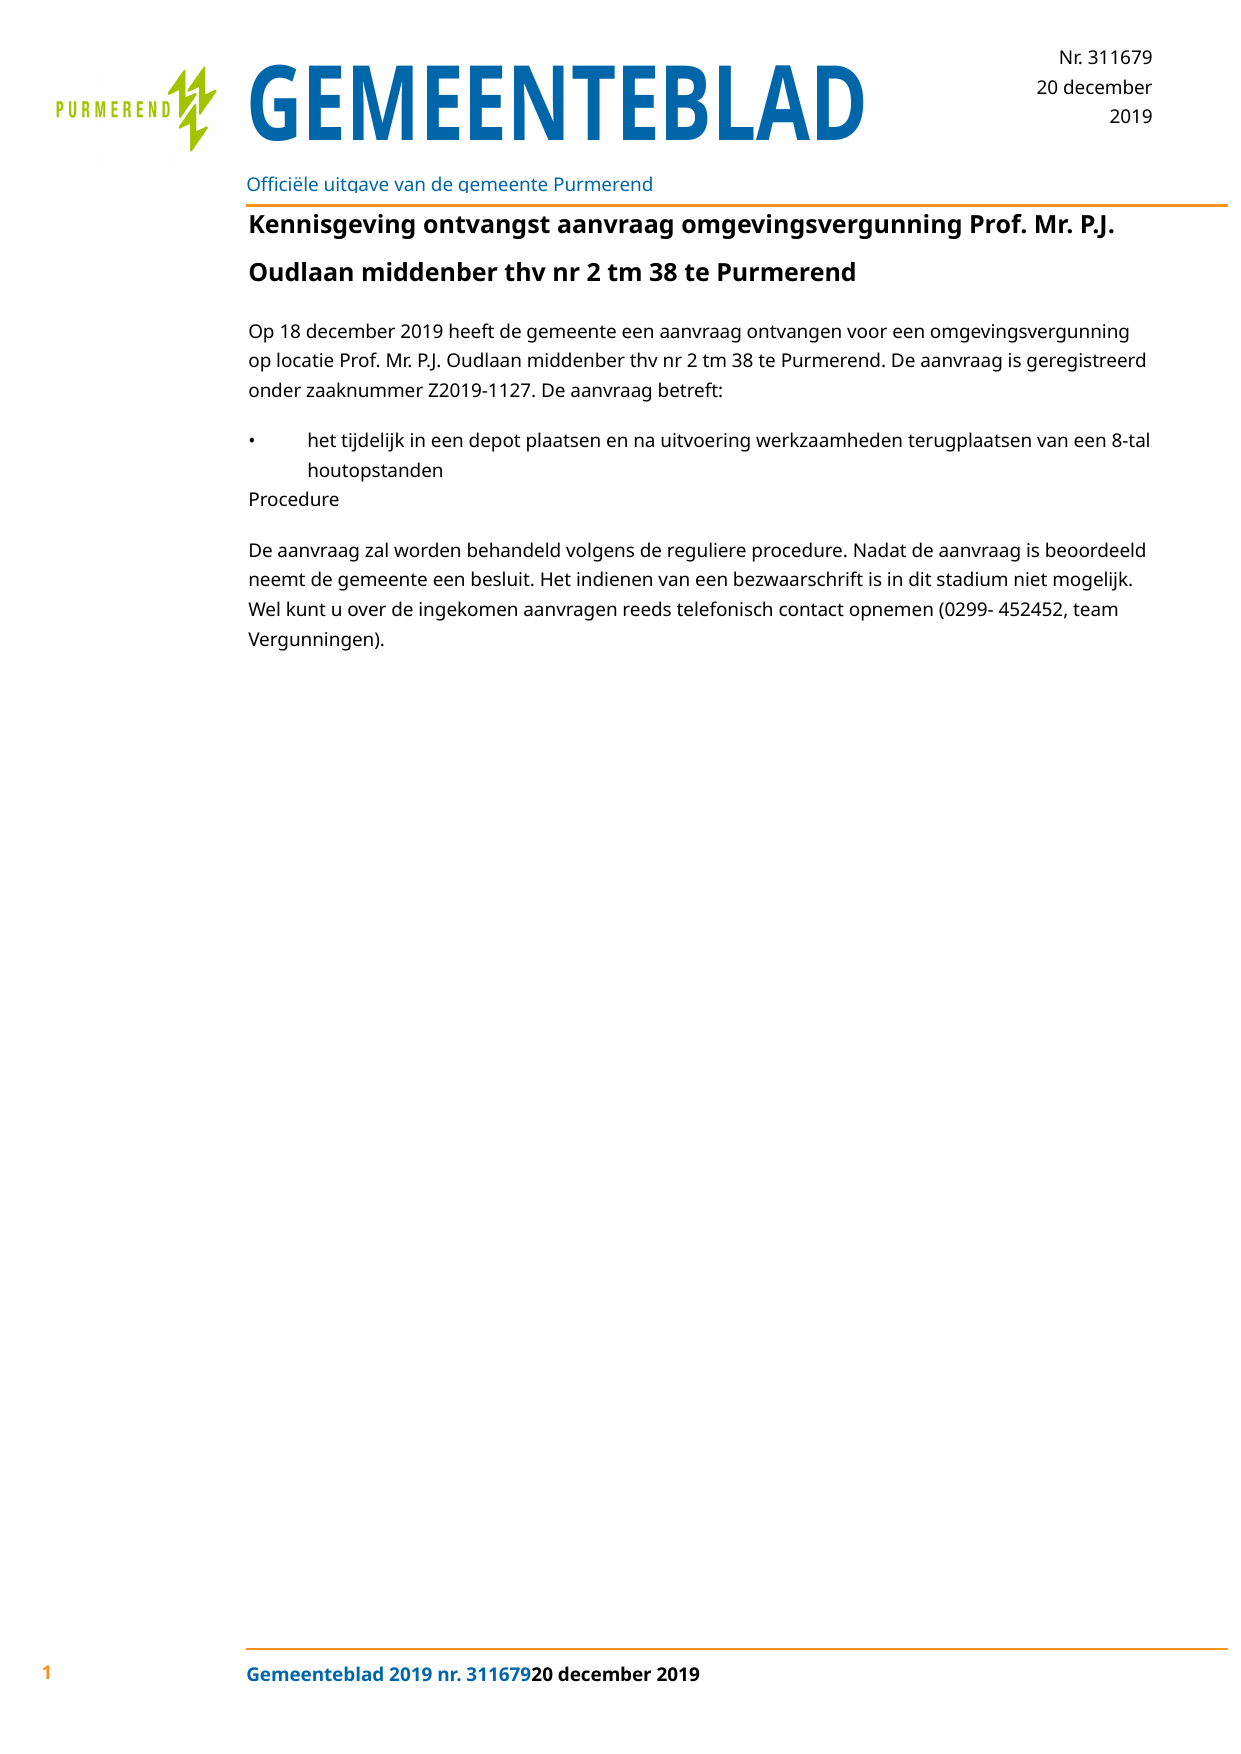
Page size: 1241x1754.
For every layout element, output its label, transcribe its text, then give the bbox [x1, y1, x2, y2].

text De aanvraag zal worden behandeld volgens de reguliere procedure. Nadat de aanvraag is beoordeeld neemt de gemeente een besluit. Het indienen van een bezwaarschrift is in dit stadium niet mogelijk. Wel kunt u over de ingekomen aanvragen reeds telefonisch contact opnemen (0299- 452452, team Vergunningen). [248, 537, 1152, 652]
text Procedure [248, 487, 1152, 512]
text Kennisgeving ontvangst aanvraag omgevingsvergunning Prof. Mr. P.J. Oudlaan middenber thv nr 2 tm 38 te Purmerend [248, 207, 1152, 288]
picture [41, 47, 231, 172]
list het tijdelijk in een depot plaatsen en na uitvoering werkzaamheden terugplaatsen van een 8-tal houtopstanden [248, 427, 1152, 483]
text Op 18 december 2019 heeft de gemeente een aanvraag ontvangen voor een omgevingsvergunning op locatie Prof. Mr. P.J. Oudlaan middenber thv nr 2 tm 38 te Purmerend. De aanvraag is geregistreerd onder zaaknummer Z2019-1127. De aanvraag betreft: [248, 318, 1152, 403]
